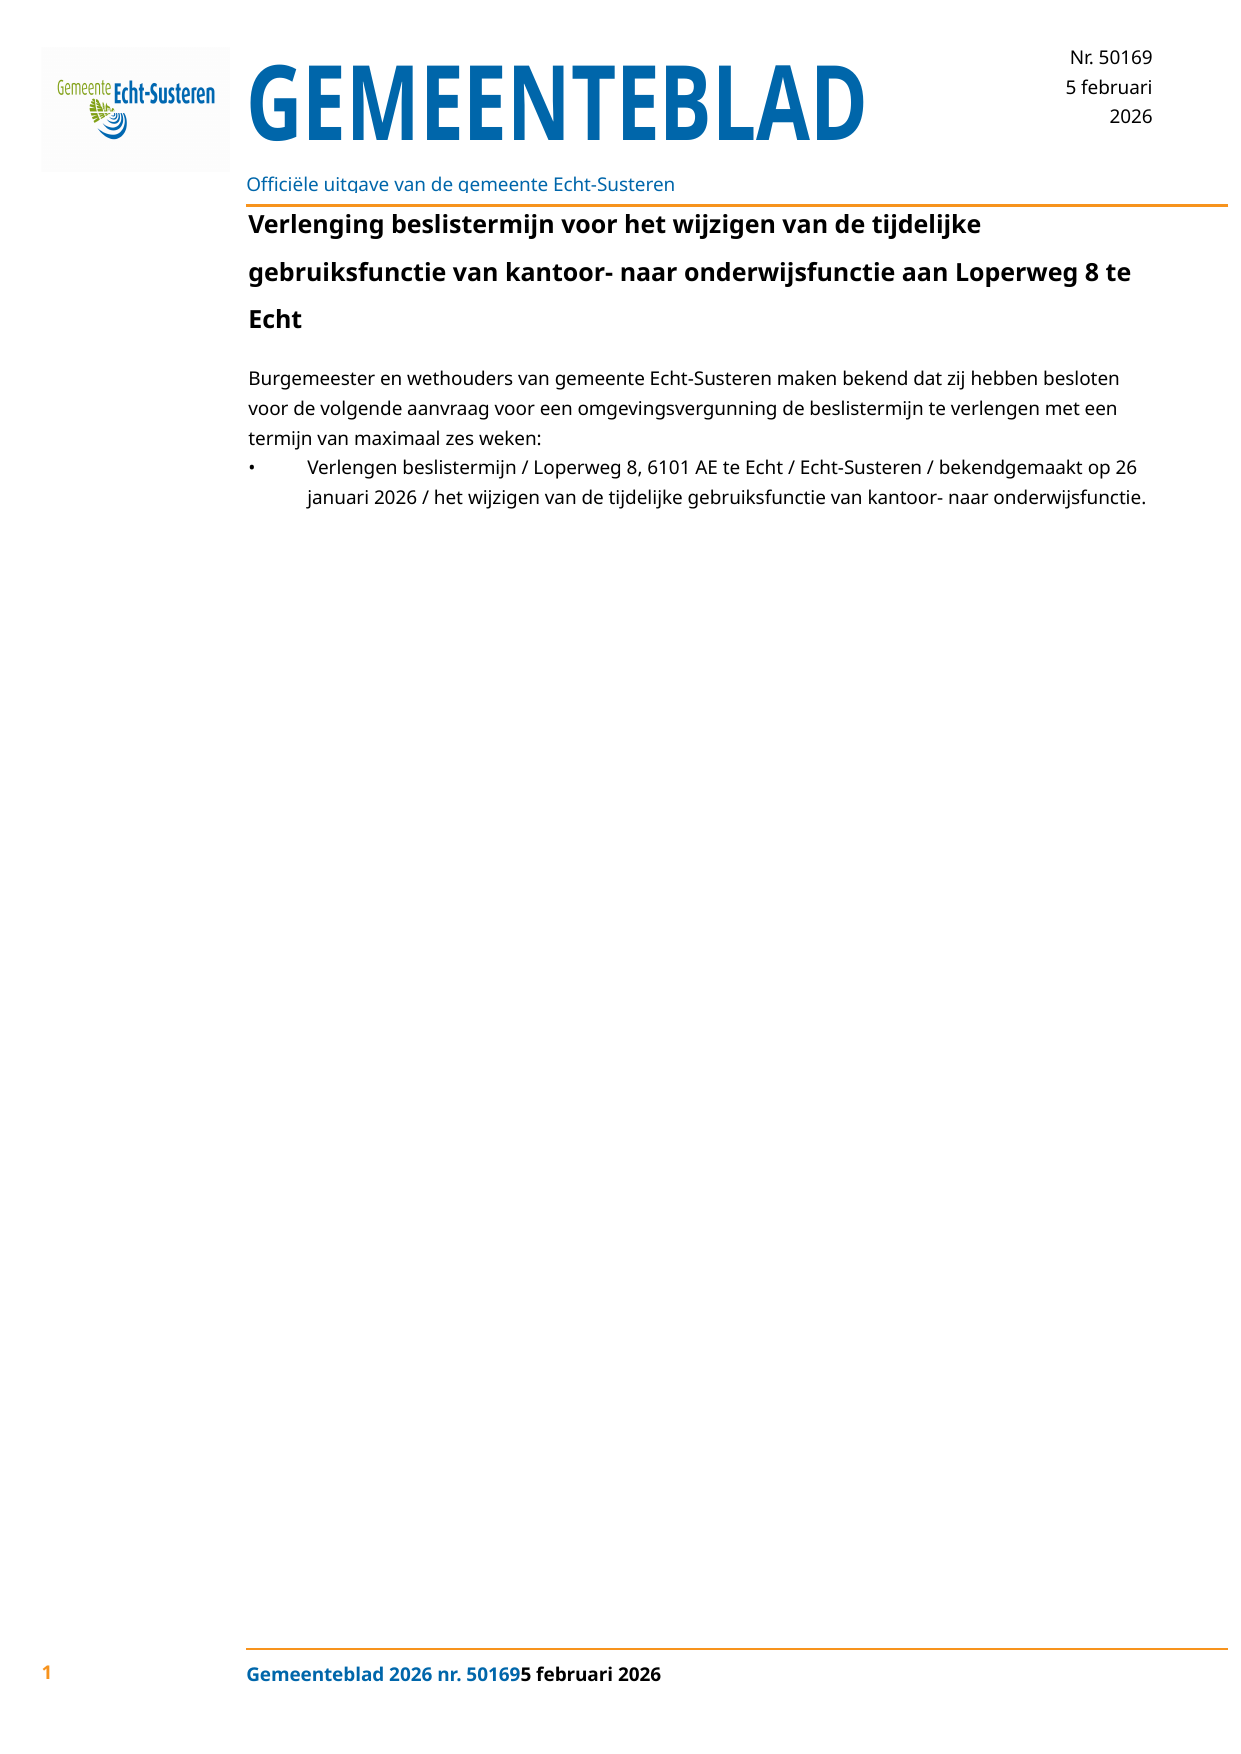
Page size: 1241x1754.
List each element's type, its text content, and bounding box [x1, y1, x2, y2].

text Burgemeester en wethouders van gemeente Echt-Susteren maken bekend dat zij hebben besloten voor de volgende aanvraag voor een omgevingsvergunning de beslistermijn te verlengen met een termijn van maximaal zes weken: [248, 366, 1152, 450]
list Verlengen beslistermijn / Loperweg 8, 6101 AE te Echt / Echt-Susteren / bekendgemaakt op 26 januari 2026 / het wijzigen van de tijdelijke gebruiksfunctie van kantoor- naar onderwijsfunctie. [248, 454, 1152, 509]
picture [41, 47, 231, 172]
text Verlenging beslistermijn voor het wijzigen van de tijdelijke gebruiksfunctie van kantoor- naar onderwijsfunctie aan Loperweg 8 te Echt [248, 207, 1152, 336]
